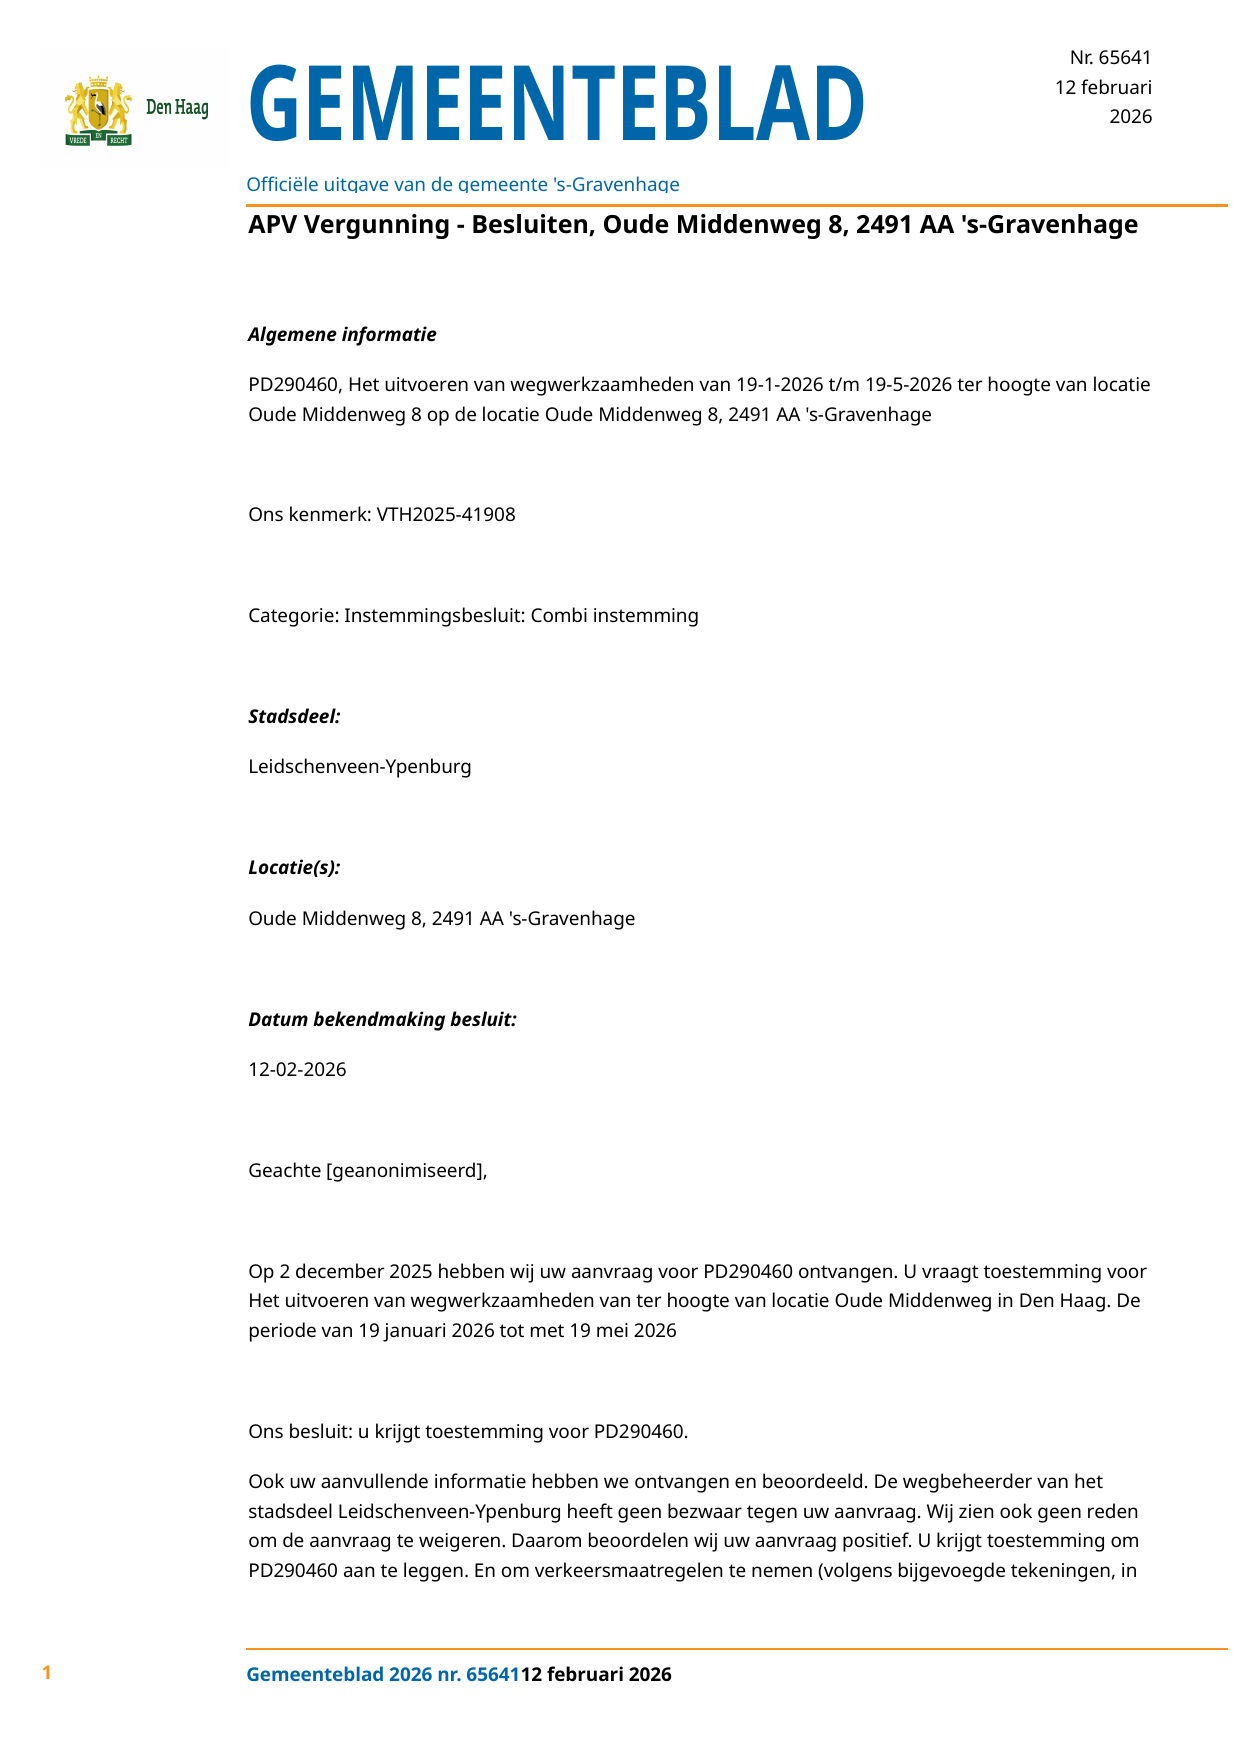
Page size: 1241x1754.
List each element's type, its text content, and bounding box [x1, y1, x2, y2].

text Leidschenveen-Ypenburg [248, 754, 1152, 779]
text Oude Middenweg 8, 2491 AA 's-Gravenhage [248, 905, 1152, 931]
text Categorie: Instemmingsbesluit: Combi instemming [248, 602, 1152, 628]
text Ons besluit: u krijgt toestemming voor PD290460. [248, 1418, 1152, 1443]
text Locatie(s): [248, 854, 1152, 880]
text Stadsdeel: [248, 703, 1152, 729]
text Algemene informatie [248, 321, 1152, 346]
text Ons kenmerk: VTH2025-41908 [248, 502, 1152, 527]
text APV Vergunning - Besluiten, Oude Middenweg 8, 2491 AA 's-Gravenhage [248, 207, 1152, 241]
text PD290460, Het uitvoeren van wegwerkzaamheden van 19-1-2026 t/m 19-5-2026 ter hoogte van locatie Oude Middenweg 8 op de locatie Oude Middenweg 8, 2491 AA 's-Gravenhage [248, 371, 1152, 426]
text Op 2 december 2025 hebben wij uw aanvraag voor PD290460 ontvangen. U vraagt toestemming voor Het uitvoeren van wegwerkzaamheden van ter hoogte van locatie Oude Middenweg in Den Haag. De periode van 19 januari 2026 tot met 19 mei 2026 [248, 1258, 1152, 1343]
text Ook uw aanvullende informatie hebben we ontvangen en beoordeeld. De wegbeheerder van het stadsdeel Leidschenveen-Ypenburg heeft geen bezwaar tegen uw aanvraag. Wij zien ook geen reden om de aanvraag te weigeren. Daarom beoordelen wij uw aanvraag positief. U krijgt toestemming om PD290460 aan te leggen. En om verkeersmaatregelen te nemen (volgens bijgevoegde tekeningen, in [248, 1468, 1152, 1583]
text Geachte [geanonimiseerd], [248, 1157, 1152, 1183]
text 12-02-2026 [248, 1056, 1152, 1082]
text Datum bekendmaking besluit: [248, 1006, 1152, 1031]
picture [41, 47, 231, 172]
